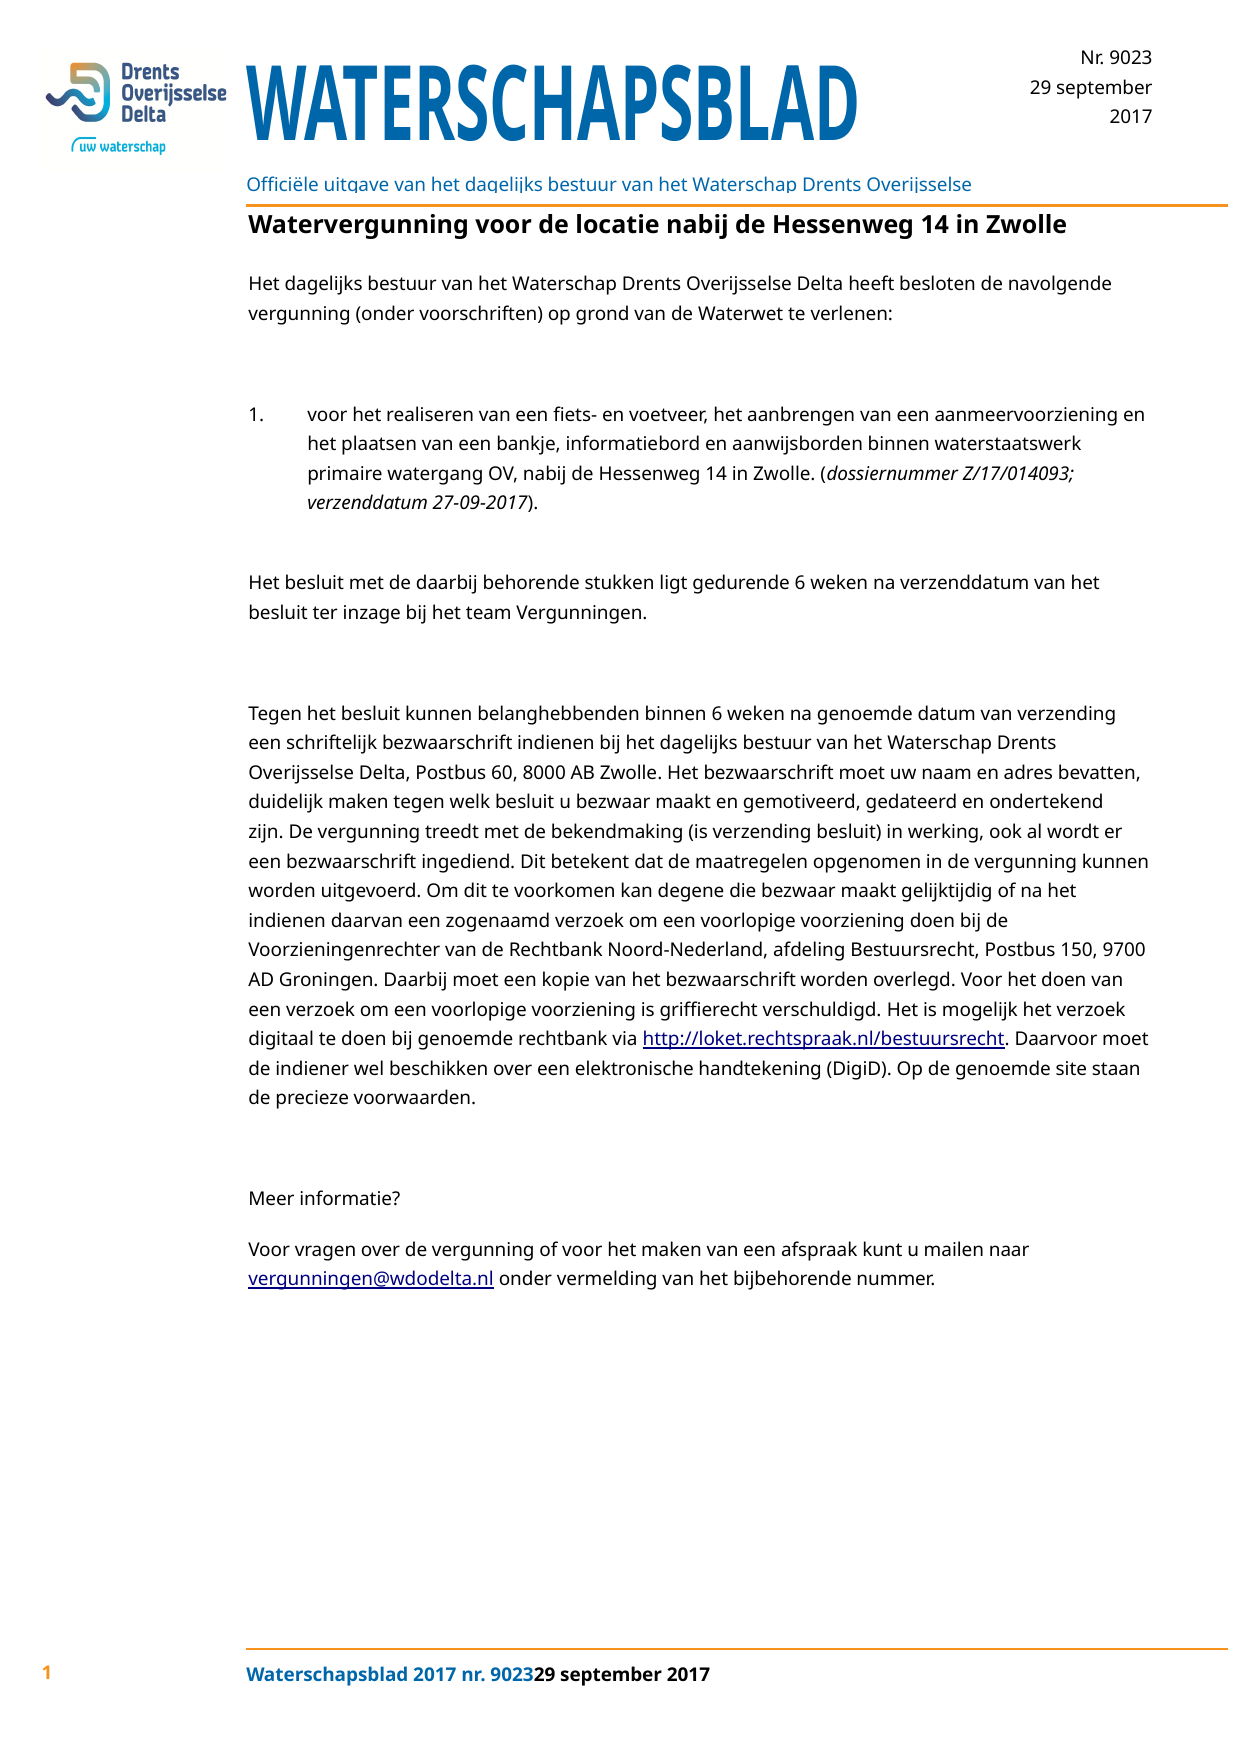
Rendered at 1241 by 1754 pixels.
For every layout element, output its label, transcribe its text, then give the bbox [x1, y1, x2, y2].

text Het besluit met de daarbij behorende stukken ligt gedurende 6 weken na verzenddatum van het besluit ter inzage bij het team Vergunningen. [248, 569, 1152, 625]
text Watervergunning voor de locatie nabij de Hessenweg 14 in Zwolle [248, 207, 1152, 241]
text Voor vragen over de vergunning of voor het maken van een afspraak kunt u mailen naar vergunningen@wdodelta.nl onder vermelding van het bijbehorende nummer. [248, 1236, 1152, 1291]
picture [41, 47, 231, 172]
text Tegen het besluit kunnen belanghebbenden binnen 6 weken na genoemde datum van verzending een schriftelijk bezwaarschrift indienen bij het dagelijks bestuur van het Waterschap Drents Overijsselse Delta, Postbus 60, 8000 AB Zwolle. Het bezwaarschrift moet uw naam en adres bevatten, duidelijk maken tegen welk besluit u bezwaar maakt en gemotiveerd, gedateerd en ondertekend zijn. De vergunning treedt met de bekendmaking (is verzending besluit) in werking, ook al wordt er een bezwaarschrift ingediend. Dit betekent dat de maatregelen opgenomen in de vergunning kunnen worden uitgevoerd. Om dit te voorkomen kan degene die bezwaar maakt gelijktijdig of na het indienen daarvan een zogenaamd verzoek om een voorlopige voorziening doen bij de Voorzieningenrechter van de Rechtbank Noord-Nederland, afdeling Bestuursrecht, Postbus 150, 9700 AD Groningen. Daarbij moet een kopie van het bezwaarschrift worden overlegd. Voor het doen van een verzoek om een voorlopige voorziening is griffierecht verschuldigd. Het is mogelijk het verzoek digitaal te doen bij genoemde rechtbank via http://loket.rechtspraak.nl/bestuursrecht. Daarvoor moet de indiener wel beschikken over een elektronische handtekening (DigiD). Op de genoemde site staan de precieze voorwaarden. [248, 700, 1152, 1110]
text Het dagelijks bestuur van het Waterschap Drents Overijsselse Delta heeft besloten de navolgende vergunning (onder voorschriften) op grond van de Waterwet te verlenen: [248, 270, 1152, 326]
list voor het realiseren van een fiets- en voetveer, het aanbrengen van een aanmeervoorziening en het plaatsen van een bankje, informatiebord en aanwijsborden binnen waterstaatswerk primaire watergang OV, nabij de Hessenweg 14 in Zwolle. (dossiernummer Z/17/014093; verzenddatum 27-09-2017). [248, 401, 1152, 515]
text Meer informatie? [248, 1185, 1152, 1211]
